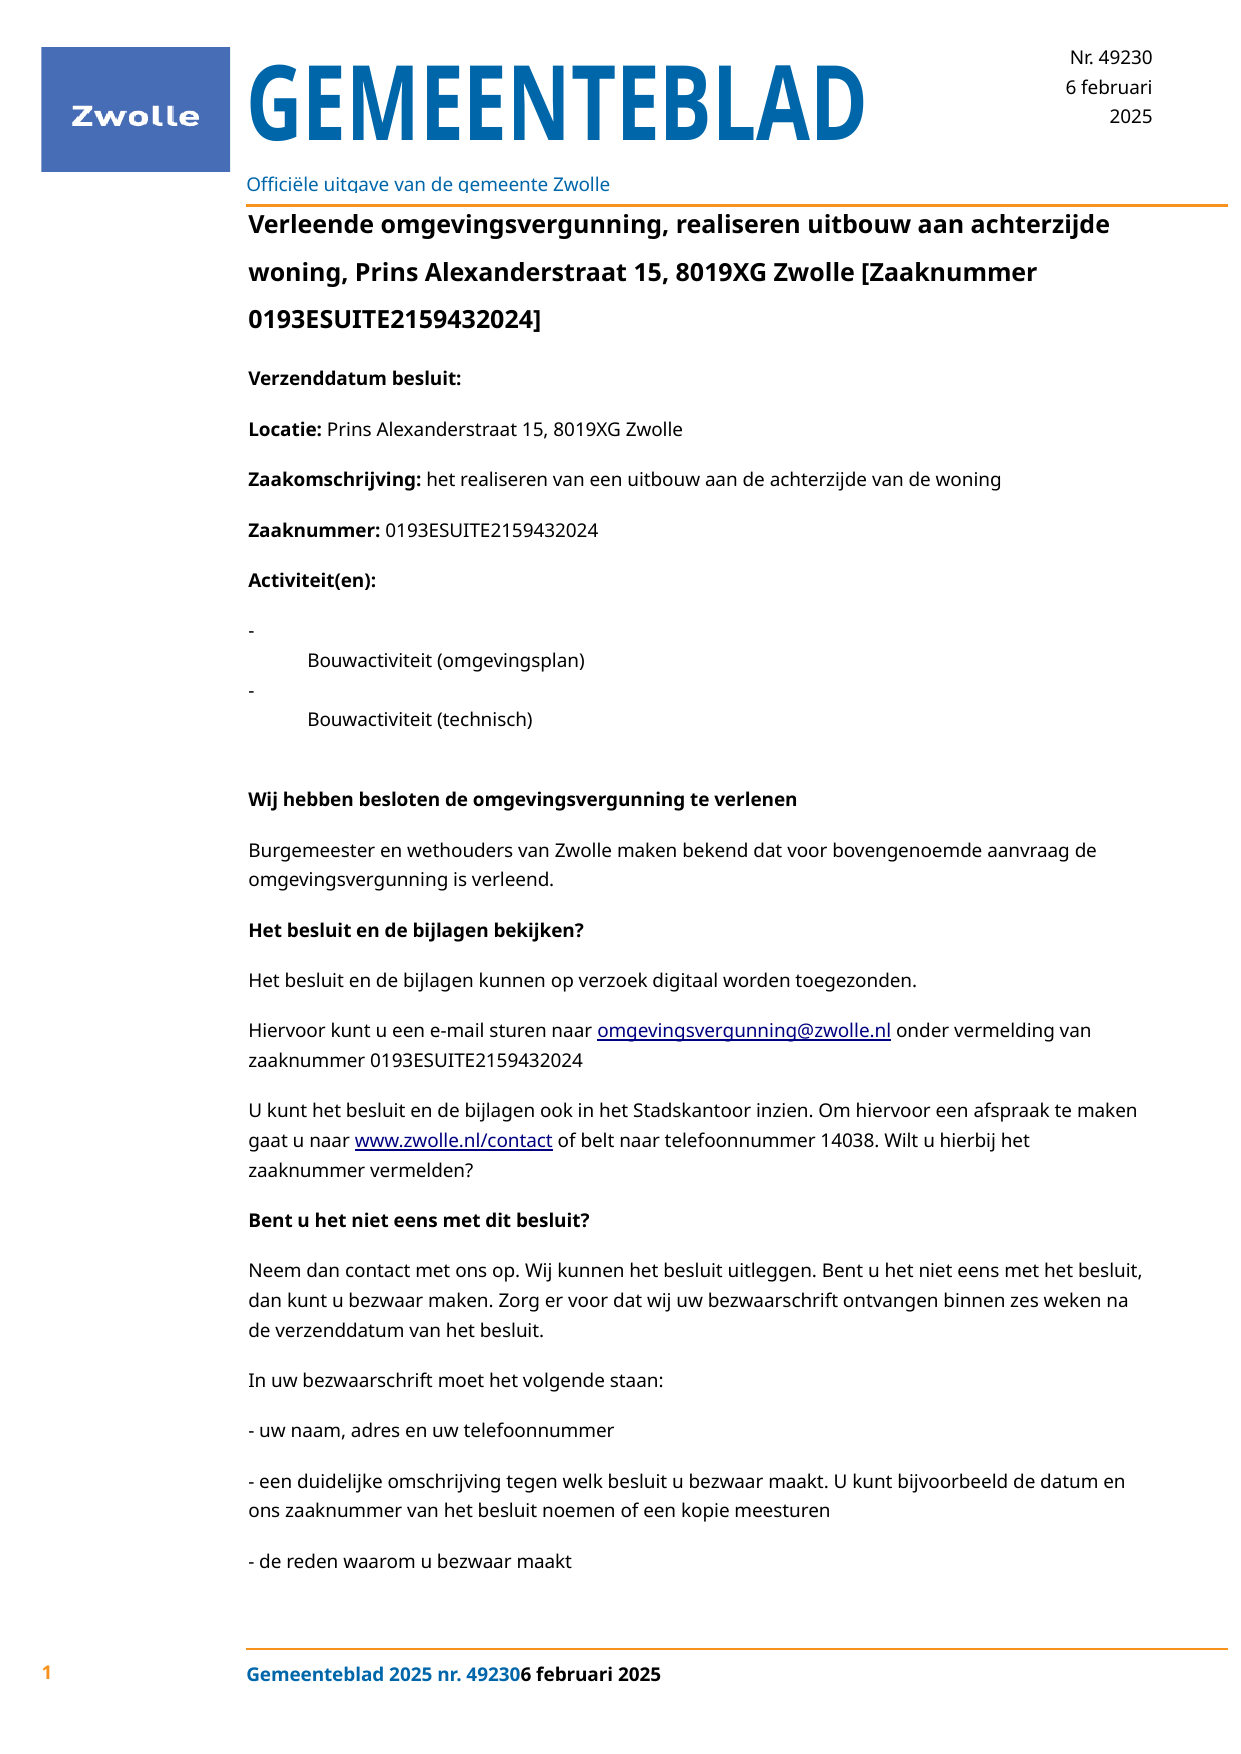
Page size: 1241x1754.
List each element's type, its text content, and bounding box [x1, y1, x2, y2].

text Wij hebben besloten de omgevingsvergunning te verlenen [248, 786, 1152, 812]
text Burgemeester en wethouders van Zwolle maken bekend dat voor bovengenoemde aanvraag de omgevingsvergunning is verleend. [248, 837, 1152, 892]
text Bent u het niet eens met dit besluit? [248, 1207, 1152, 1233]
text Zaakomschrijving: het realiseren van een uitbouw aan de achterzijde van de woning [248, 466, 1152, 492]
text - de reden waarom u bezwaar maakt [248, 1548, 1152, 1574]
text U kunt het besluit en de bijlagen ook in het Stadskantoor inzien. Om hiervoor een afspraak te maken gaat u naar www.zwolle.nl/contact of belt naar telefoonnummer 14038. Wilt u hierbij het zaaknummer vermelden? [248, 1098, 1152, 1182]
text - uw naam, adres en uw telefoonnummer [248, 1418, 1152, 1443]
text Het besluit en de bijlagen kunnen op verzoek digitaal worden toegezonden. [248, 967, 1152, 993]
text - een duidelijke omschrijving tegen welk besluit u bezwaar maakt. U kunt bijvoorbeeld de datum en ons zaaknummer van het besluit noemen of een kopie meesturen [248, 1468, 1152, 1523]
list Bouwactiviteit (technisch) [248, 706, 1152, 732]
picture [41, 47, 231, 172]
text Verzenddatum besluit: [248, 366, 1152, 391]
text In uw bezwaarschrift moet het volgende staan: [248, 1367, 1152, 1393]
text Hiervoor kunt u een e-mail sturen naar omgevingsvergunning@zwolle.nl onder vermelding van zaaknummer 0193ESUITE2159432024 [248, 1018, 1152, 1073]
list Bouwactiviteit (omgevingsplan) [248, 647, 1152, 673]
text Activiteit(en): [248, 567, 1152, 593]
text Neem dan contact met ons op. Wij kunnen het besluit uitleggen. Bent u het niet eens met het besluit, dan kunt u bezwaar maken. Zorg er voor dat wij uw bezwaarschrift ontvangen binnen zes weken na de verzenddatum van het besluit. [248, 1258, 1152, 1342]
text Zaaknummer: 0193ESUITE2159432024 [248, 517, 1152, 542]
text Verleende omgevingsvergunning, realiseren uitbouw aan achterzijde woning, Prins Alexanderstraat 15, 8019XG Zwolle [Zaaknummer 0193ESUITE2159432024] [248, 207, 1152, 336]
text Locatie: Prins Alexanderstraat 15, 8019XG Zwolle [248, 416, 1152, 442]
text Het besluit en de bijlagen bekijken? [248, 917, 1152, 942]
